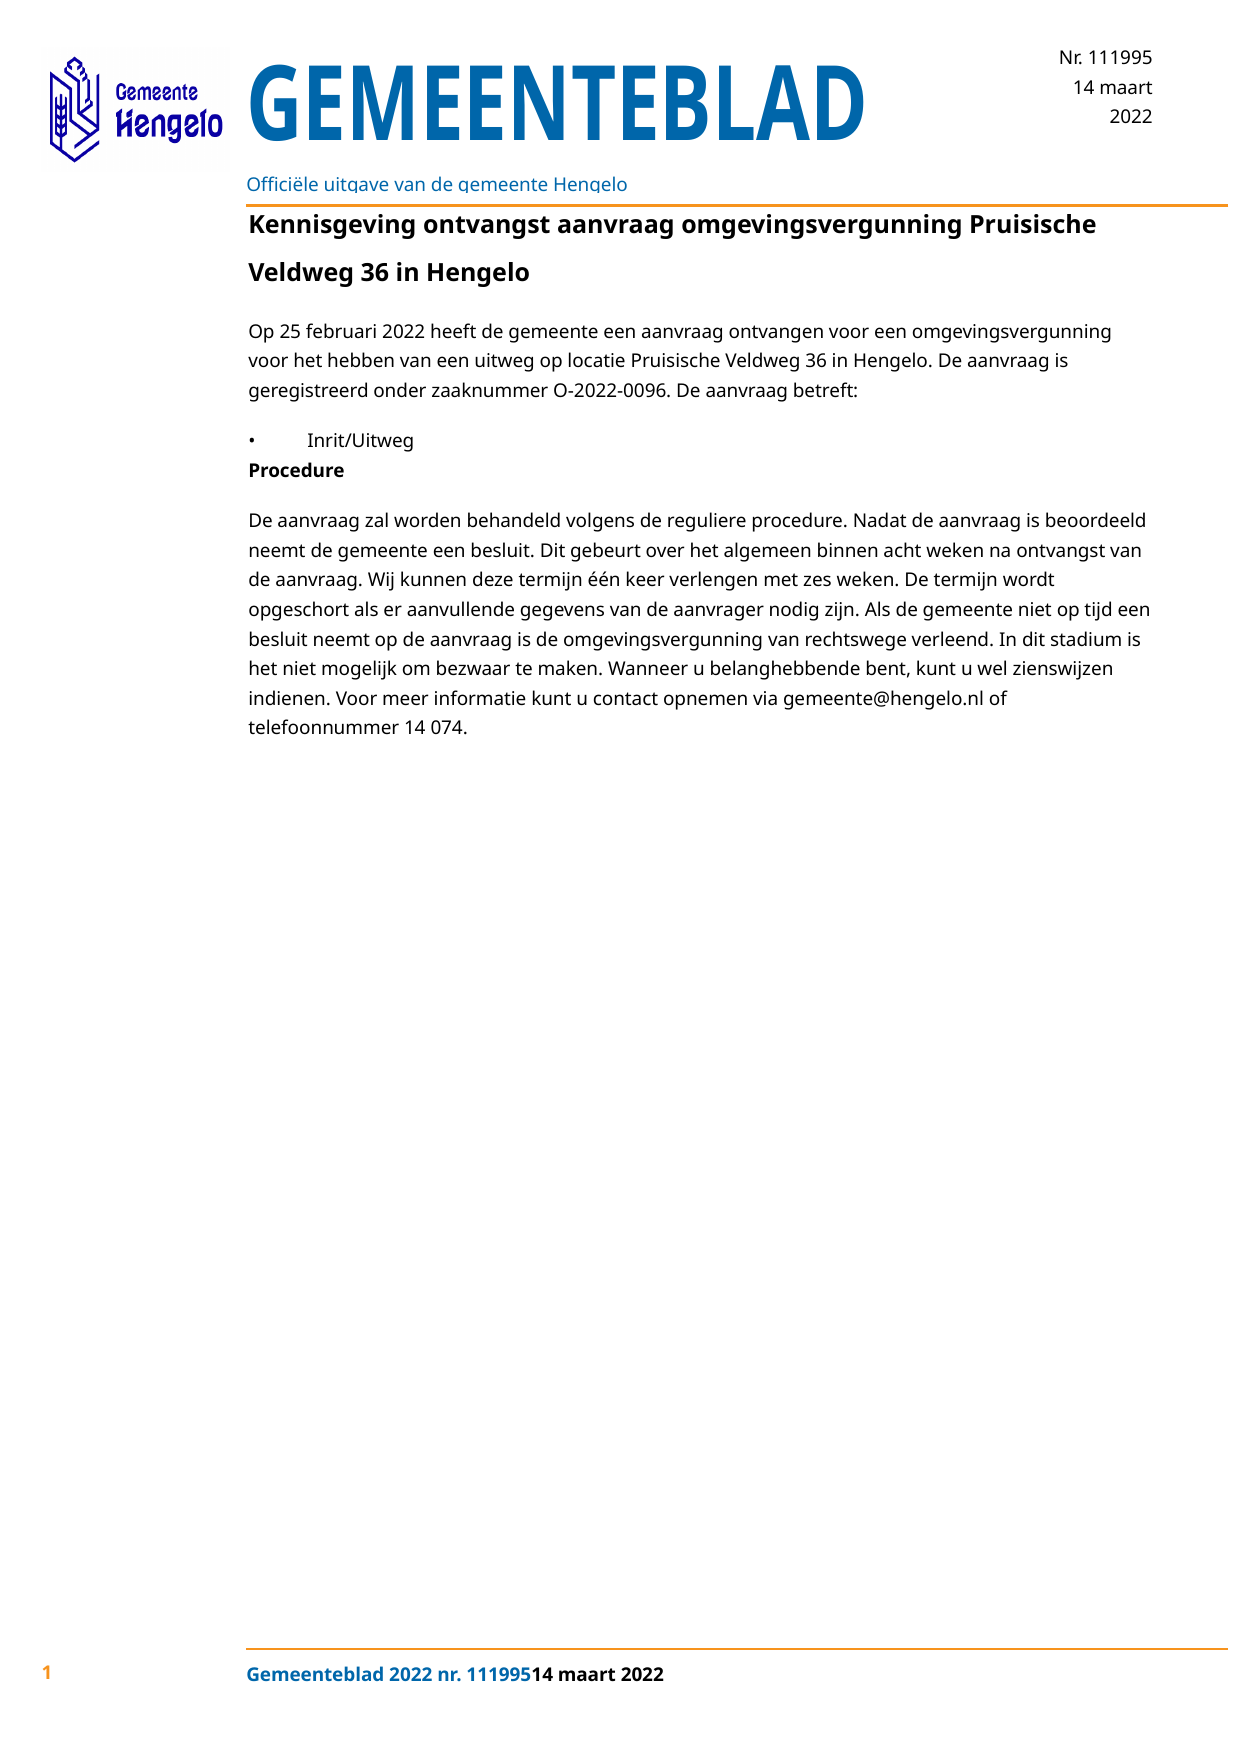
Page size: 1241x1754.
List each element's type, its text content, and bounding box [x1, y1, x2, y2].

text De aanvraag zal worden behandeld volgens de reguliere procedure. Nadat de aanvraag is beoordeeld neemt de gemeente een besluit. Dit gebeurt over het algemeen binnen acht weken na ontvangst van de aanvraag. Wij kunnen deze termijn één keer verlengen met zes weken. De termijn wordt opgeschort als er aanvullende gegevens van de aanvrager nodig zijn. Als de gemeente niet op tijd een besluit neemt op de aanvraag is de omgevingsvergunning van rechtswege verleend. In dit stadium is het niet mogelijk om bezwaar te maken. Wanneer u belanghebbende bent, kunt u wel zienswijzen indienen. Voor meer informatie kunt u contact opnemen via gemeente@hengelo.nl of telefoonnummer 14 074. [248, 507, 1152, 740]
text Op 25 februari 2022 heeft de gemeente een aanvraag ontvangen voor een omgevingsvergunning voor het hebben van een uitweg op locatie Pruisische Veldweg 36 in Hengelo. De aanvraag is geregistreerd onder zaaknummer O-2022-0096. De aanvraag betreft: [248, 318, 1152, 403]
list Inrit/Uitweg [248, 427, 1152, 453]
text Procedure [248, 457, 1152, 483]
text Kennisgeving ontvangst aanvraag omgevingsvergunning Pruisische Veldweg 36 in Hengelo [248, 207, 1152, 288]
picture [41, 47, 231, 172]
